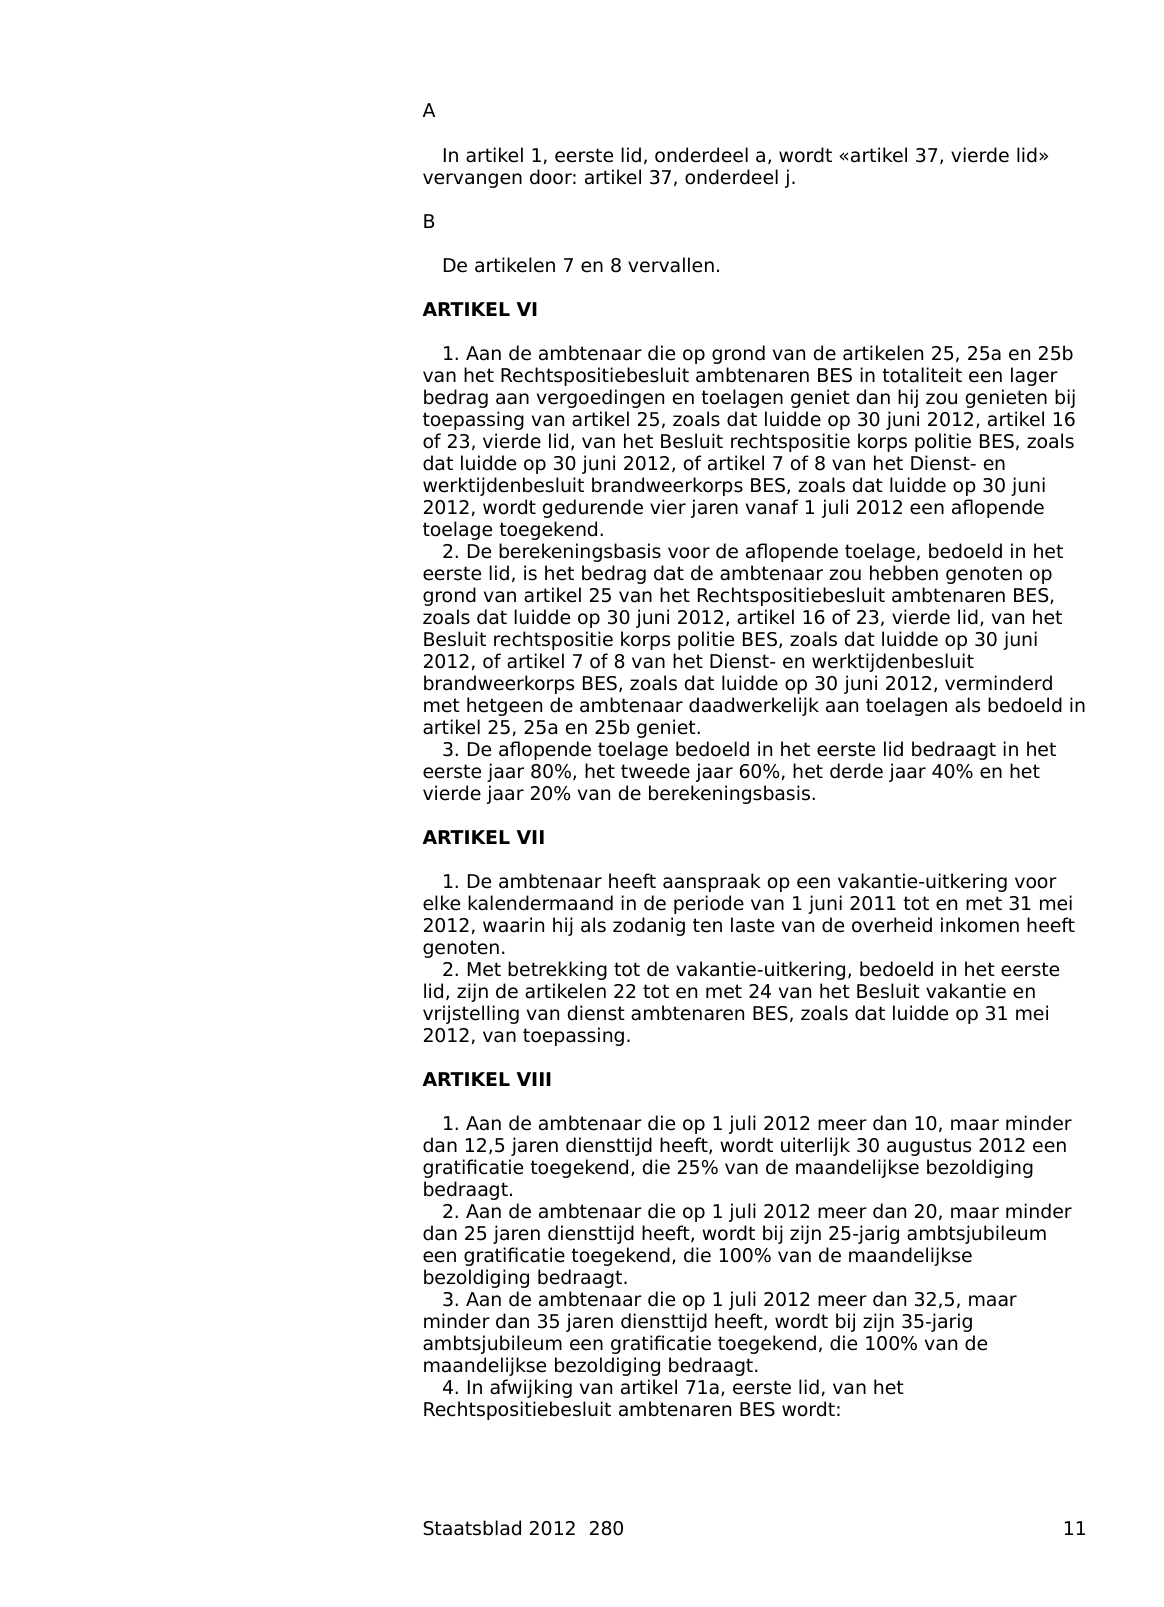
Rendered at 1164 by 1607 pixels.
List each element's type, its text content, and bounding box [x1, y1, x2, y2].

text 4. In afwijking van artikel 71a, eerste lid, van het Rechtspositiebesluit ambtenaren BES wordt: [422, 1377, 1087, 1421]
text A [422, 100, 1087, 122]
text 2. De berekeningsbasis voor de aflopende toelage, bedoeld in het eerste lid, is het bedrag dat de ambtenaar zou hebben genoten op grond van artikel 25 van het Rechtspositiebesluit ambtenaren BES, zoals dat luidde op 30 juni 2012, artikel 16 of 23, vierde lid, van het Besluit rechtspositie korps politie BES, zoals dat luidde op 30 juni 2012, of artikel 7 of 8 van het Dienst- en werktijdenbesluit brandweerkorps BES, zoals dat luidde op 30 juni 2012, verminderd met hetgeen de ambtenaar daadwerkelijk aan toelagen als bedoeld in artikel 25, 25a en 25b geniet. [422, 541, 1087, 739]
subtitle ARTIKEL VIII [422, 1069, 1087, 1091]
subtitle ARTIKEL VII [422, 827, 1087, 849]
text 3. Aan de ambtenaar die op 1 juli 2012 meer dan 32,5, maar minder dan 35 jaren diensttijd heeft, wordt bij zijn 35-jarig ambtsjubileum een gratificatie toegekend, die 100% van de maandelijkse bezoldiging bedraagt. [422, 1289, 1087, 1377]
text De artikelen 7 en 8 vervallen. [422, 255, 1087, 277]
text 2. Met betrekking tot de vakantie-uitkering, bedoeld in het eerste lid, zijn de artikelen 22 tot en met 24 van het Besluit vakantie en vrijstelling van dienst ambtenaren BES, zoals dat luidde op 31 mei 2012, van toepassing. [422, 959, 1087, 1047]
text 1. De ambtenaar heeft aanspraak op een vakantie-uitkering voor elke kalendermaand in de periode van 1 juni 2011 tot en met 31 mei 2012, waarin hij als zodanig ten laste van de overheid inkomen heeft genoten. [422, 871, 1087, 959]
text 1. Aan de ambtenaar die op grond van de artikelen 25, 25a en 25b van het Rechtspositiebesluit ambtenaren BES in totaliteit een lager bedrag aan vergoedingen en toelagen geniet dan hij zou genieten bij toepassing van artikel 25, zoals dat luidde op 30 juni 2012, artikel 16 of 23, vierde lid, van het Besluit rechtspositie korps politie BES, zoals dat luidde op 30 juni 2012, of artikel 7 of 8 van het Dienst- en werktijdenbesluit brandweerkorps BES, zoals dat luidde op 30 juni 2012, wordt gedurende vier jaren vanaf 1 juli 2012 een aflopende toelage toegekend. [422, 343, 1087, 541]
text In artikel 1, eerste lid, onderdeel a, wordt «artikel 37, vierde lid» vervangen door: artikel 37, onderdeel j. [422, 144, 1087, 188]
text 2. Aan de ambtenaar die op 1 juli 2012 meer dan 20, maar minder dan 25 jaren diensttijd heeft, wordt bij zijn 25-jarig ambtsjubileum een gratificatie toegekend, die 100% van de maandelijkse bezoldiging bedraagt. [422, 1201, 1087, 1289]
text 1. Aan de ambtenaar die op 1 juli 2012 meer dan 10, maar minder dan 12,5 jaren diensttijd heeft, wordt uiterlijk 30 augustus 2012 een gratificatie toegekend, die 25% van de maandelijkse bezoldiging bedraagt. [422, 1113, 1087, 1201]
subtitle ARTIKEL VI [422, 299, 1087, 321]
text 3. De aflopende toelage bedoeld in het eerste lid bedraagt in het eerste jaar 80%, het tweede jaar 60%, het derde jaar 40% en het vierde jaar 20% van de berekeningsbasis. [422, 739, 1087, 805]
text B [422, 211, 1087, 233]
